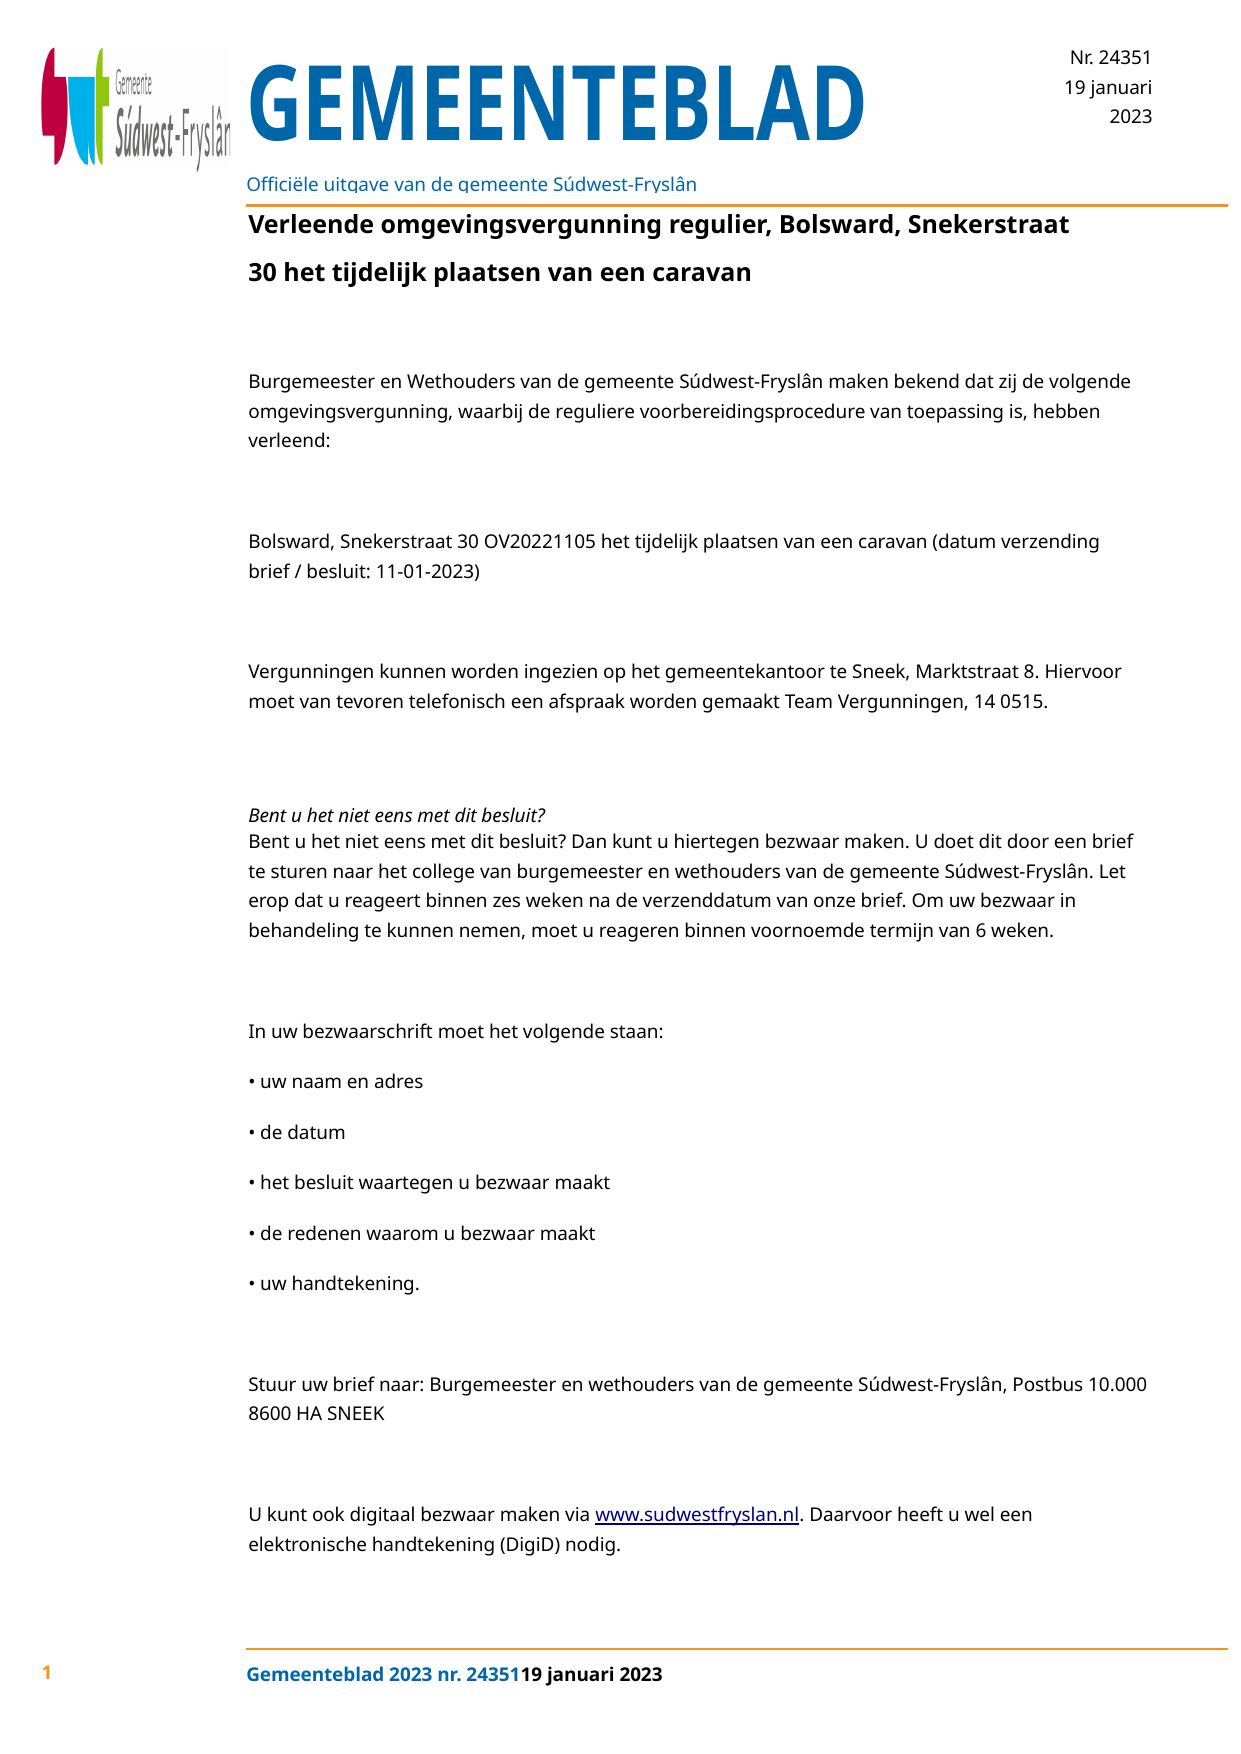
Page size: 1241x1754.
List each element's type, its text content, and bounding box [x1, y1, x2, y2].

text Burgemeester en Wethouders van de gemeente Súdwest-Fryslân maken bekend dat zij de volgende omgevingsvergunning, waarbij de reguliere voorbereidingsprocedure van toepassing is, hebben verleend: [248, 368, 1152, 453]
text Vergunningen kunnen worden ingezien op het gemeentekantoor te Sneek, Marktstraat 8. Hiervoor moet van tevoren telefonisch een afspraak worden gemaakt Team Vergunningen, 14 0515. [248, 659, 1152, 714]
text • de redenen waarom u bezwaar maakt [248, 1220, 1152, 1245]
picture [41, 47, 231, 172]
text • de datum [248, 1119, 1152, 1144]
text Verleende omgevingsvergunning regulier, Bolsward, Snekerstraat 30 het tijdelijk plaatsen van een caravan [248, 207, 1152, 288]
text Bent u het niet eens met dit besluit? [248, 803, 1152, 828]
text Bolsward, Snekerstraat 30 OV20221105 het tijdelijk plaatsen van een caravan (datum verzending brief / besluit: 11-01-2023) [248, 528, 1152, 584]
text • uw handtekening. [248, 1270, 1152, 1296]
text Bent u het niet eens met dit besluit? Dan kunt u hiertegen bezwaar maken. U doet dit door een brief te sturen naar het college van burgemeester en wethouders van de gemeente Súdwest-Fryslân. Let erop dat u reageert binnen zes weken na de verzenddatum van onze brief. Om uw bezwaar in behandeling te kunnen nemen, moet u reageren binnen voornoemde termijn van 6 weken. [248, 828, 1152, 943]
text Stuur uw brief naar: Burgemeester en wethouders van de gemeente Súdwest-Fryslân, Postbus 10.000 8600 HA SNEEK [248, 1371, 1152, 1426]
text • het besluit waartegen u bezwaar maakt [248, 1169, 1152, 1195]
text • uw naam en adres [248, 1068, 1152, 1094]
text In uw bezwaarschrift moet het volgende staan: [248, 1018, 1152, 1044]
text U kunt ook digitaal bezwaar maken via www.sudwestfryslan.nl. Daarvoor heeft u wel een elektronische handtekening (DigiD) nodig. [248, 1501, 1152, 1557]
